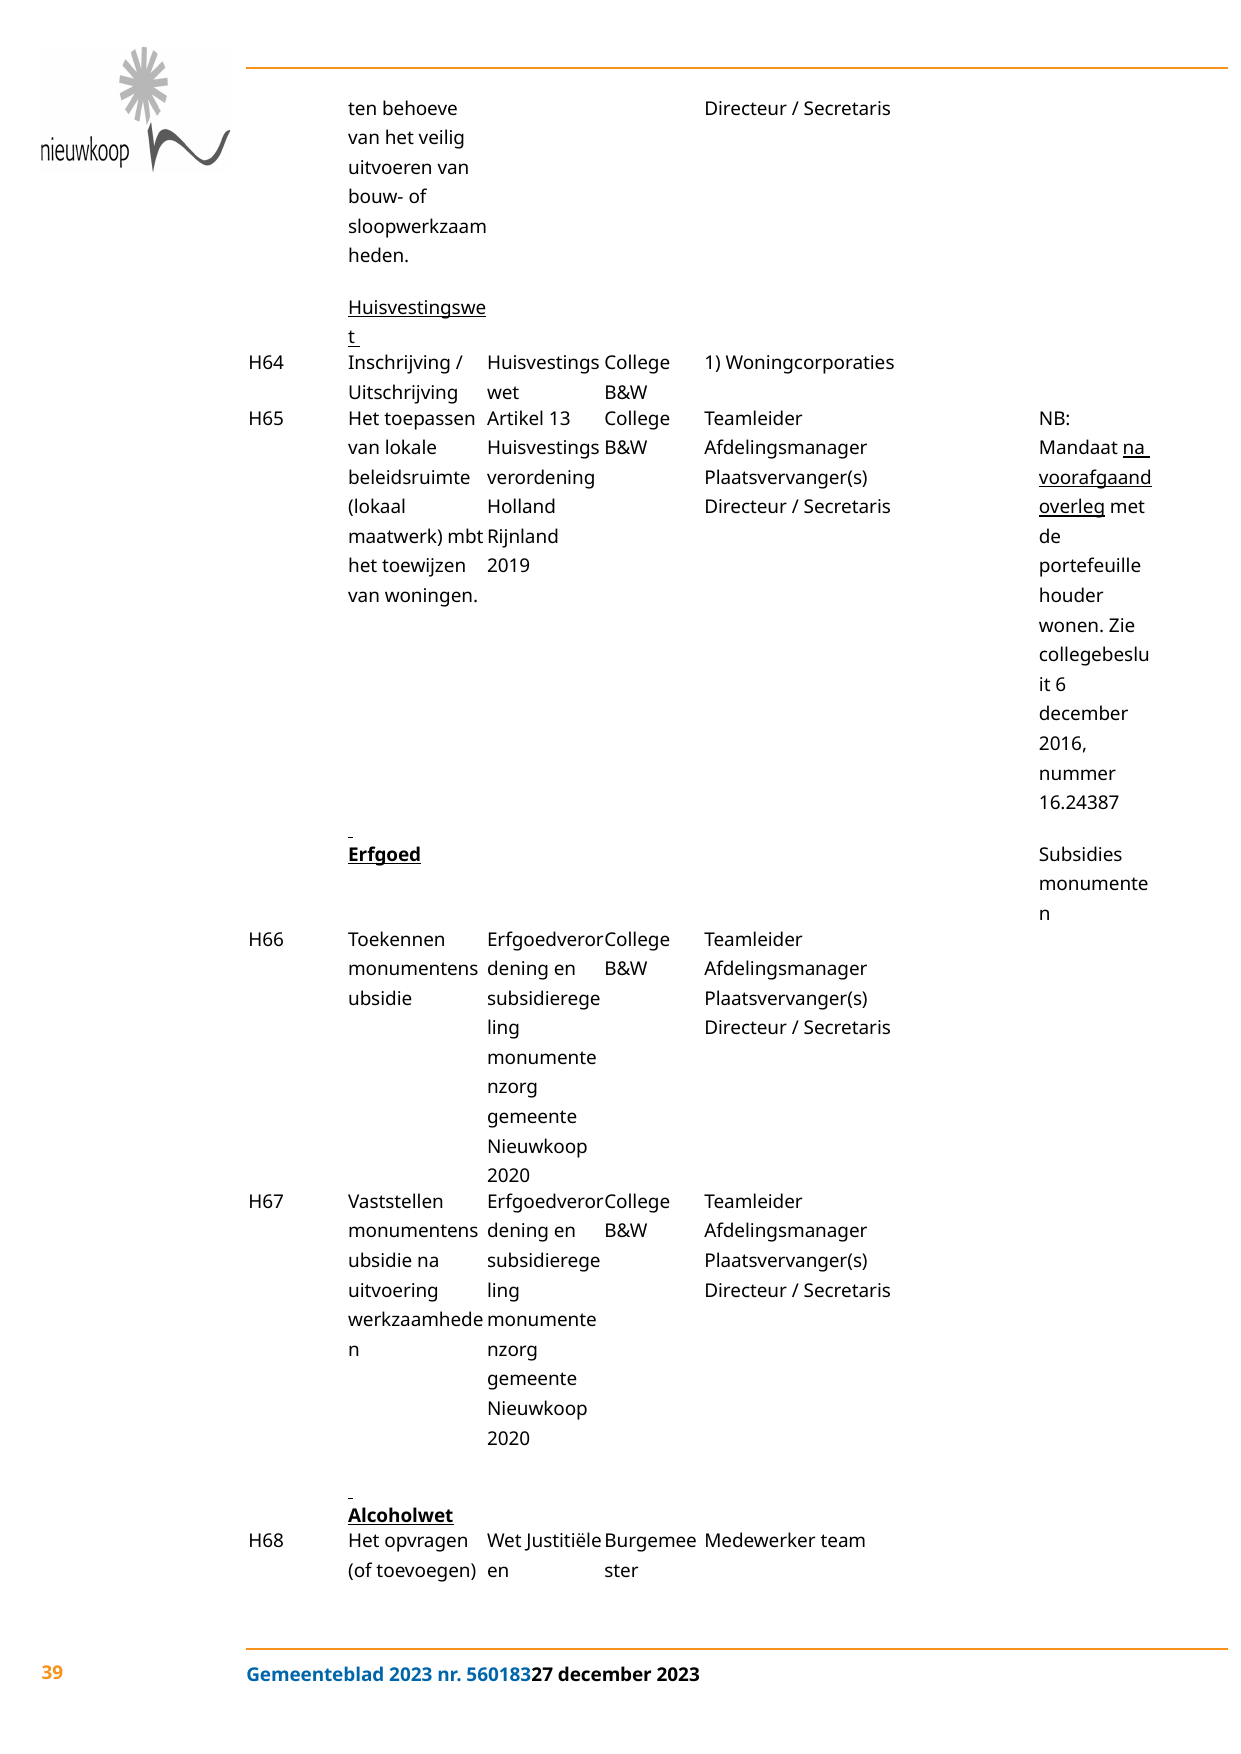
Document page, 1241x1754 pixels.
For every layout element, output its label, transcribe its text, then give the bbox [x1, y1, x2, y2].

table_cell [1039, 815, 1152, 841]
table_cell [248, 1451, 348, 1476]
table_cell [939, 1451, 1039, 1476]
table_cell Erfgoed [348, 841, 487, 926]
table_cell [487, 1502, 604, 1528]
table_cell [1039, 269, 1152, 294]
table_cell [248, 294, 348, 349]
table_cell [939, 294, 1039, 349]
table_cell [348, 269, 487, 294]
table_cell Burgemeester [604, 1528, 704, 1583]
table_cell Huisvestingswet [348, 294, 487, 349]
table_cell Inschrijving / Uitschrijving [348, 350, 487, 405]
table_cell [348, 815, 487, 841]
table_cell Artikel 13 Huisvestingsverordening Holland Rijnland 2019 [487, 405, 604, 815]
table_cell [939, 926, 1039, 1188]
table_cell [487, 95, 604, 268]
table_cell [604, 269, 704, 294]
table_cell [248, 1502, 348, 1528]
table_cell College B&W [604, 405, 704, 815]
table_cell College B&W [604, 350, 704, 405]
table_cell [604, 95, 704, 268]
table_cell Wet Justitiële en [487, 1528, 604, 1583]
table_cell [604, 815, 704, 841]
table_cell [1039, 1476, 1152, 1502]
table_cell [1039, 350, 1152, 405]
table_cell Teamleider Afdelingsmanager Plaatsvervanger(s) Directeur / Secretaris [704, 1188, 939, 1451]
table_cell [939, 350, 1039, 405]
table_cell [939, 405, 1039, 815]
table_cell [487, 269, 604, 294]
table_cell College B&W [604, 926, 704, 1188]
table_cell [939, 1528, 1039, 1583]
table_cell [604, 1451, 704, 1476]
table_cell NB: Mandaat na voorafgaand [1039, 405, 1152, 486]
table_cell [939, 1476, 1039, 1502]
table_cell H66 [248, 926, 348, 1188]
table_cell [704, 841, 939, 926]
table_cell [248, 815, 348, 841]
table_cell H68 [248, 1528, 348, 1583]
table_cell [1039, 1528, 1152, 1583]
table_cell [604, 1476, 704, 1502]
table_cell [939, 841, 1039, 926]
table_cell [248, 841, 348, 926]
table_cell [604, 841, 704, 926]
table_cell [248, 95, 348, 268]
table_cell Teamleider Afdelingsmanager Plaatsvervanger(s) Directeur / Secretaris [704, 926, 939, 1188]
table_cell [1039, 926, 1152, 1188]
table_cell Het opvragen (of toevoegen) [348, 1528, 487, 1583]
table_cell [939, 1502, 1039, 1528]
table_cell [1039, 95, 1152, 268]
table_cell Vaststellen monumentensubsidie na uitvoering werkzaamheden [348, 1188, 487, 1451]
table_cell Het toepassen van lokale beleidsruimte (lokaal maatwerk) mbt het toewijzen van woningen. [348, 405, 487, 815]
table_cell [939, 95, 1039, 268]
table_cell Alcoholwet [348, 1502, 487, 1528]
table_cell [939, 1188, 1039, 1451]
table_cell [487, 815, 604, 841]
table_cell [248, 269, 348, 294]
table_cell ten behoeve van het veilig uitvoeren van bouw- of sloopwerkzaamheden. [348, 95, 487, 268]
table_cell [704, 1502, 939, 1528]
table_cell College B&W [604, 1188, 704, 1451]
table_cell [487, 294, 604, 349]
table_cell [1039, 294, 1152, 349]
table_cell [939, 269, 1039, 294]
table_cell H65 [248, 405, 348, 815]
table_cell [604, 294, 704, 349]
table_cell [487, 841, 604, 926]
table_cell Erfgoedverordening en subsidieregeling monumentenzorg gemeente Nieuwkoop 2020 [487, 926, 604, 1188]
table_cell [1039, 1502, 1152, 1528]
table_cell [487, 1476, 604, 1502]
table_cell Toekennen monumentensubsidie [348, 926, 487, 1188]
table_cell [248, 1476, 348, 1502]
table_cell Erfgoedverordening en subsidieregeling monumentenzorg gemeente Nieuwkoop 2020 [487, 1188, 604, 1451]
table_cell [939, 815, 1039, 841]
table_cell Subsidies monumenten [1039, 841, 1152, 926]
table_cell [704, 294, 939, 349]
table_cell 1) Woningcorporaties [704, 350, 939, 405]
table_cell H64 [248, 350, 348, 405]
table_cell [487, 1451, 604, 1476]
table_cell [1039, 1188, 1152, 1451]
table_cell Medewerker team [704, 1528, 939, 1583]
table_cell [348, 1476, 487, 1502]
table_cell [704, 815, 939, 841]
table_cell Huisvestingswet [487, 350, 604, 405]
table_cell [704, 269, 939, 294]
picture [41, 47, 231, 172]
table_cell [704, 1476, 939, 1502]
table_cell H67 [248, 1188, 348, 1451]
table_cell Teamleider Afdelingsmanager Plaatsvervanger(s) Directeur / Secretaris [704, 405, 939, 815]
table_cell [704, 1451, 939, 1476]
table_cell overleg met de portefeuillehouder wonen. Zie collegebesluit 6 december 2016, nummer 16.24387 [1039, 487, 1152, 815]
table_cell Directeur / Secretaris [704, 95, 939, 268]
table_cell [348, 1451, 487, 1476]
table_cell [604, 1502, 704, 1528]
table_cell [1039, 1451, 1152, 1476]
